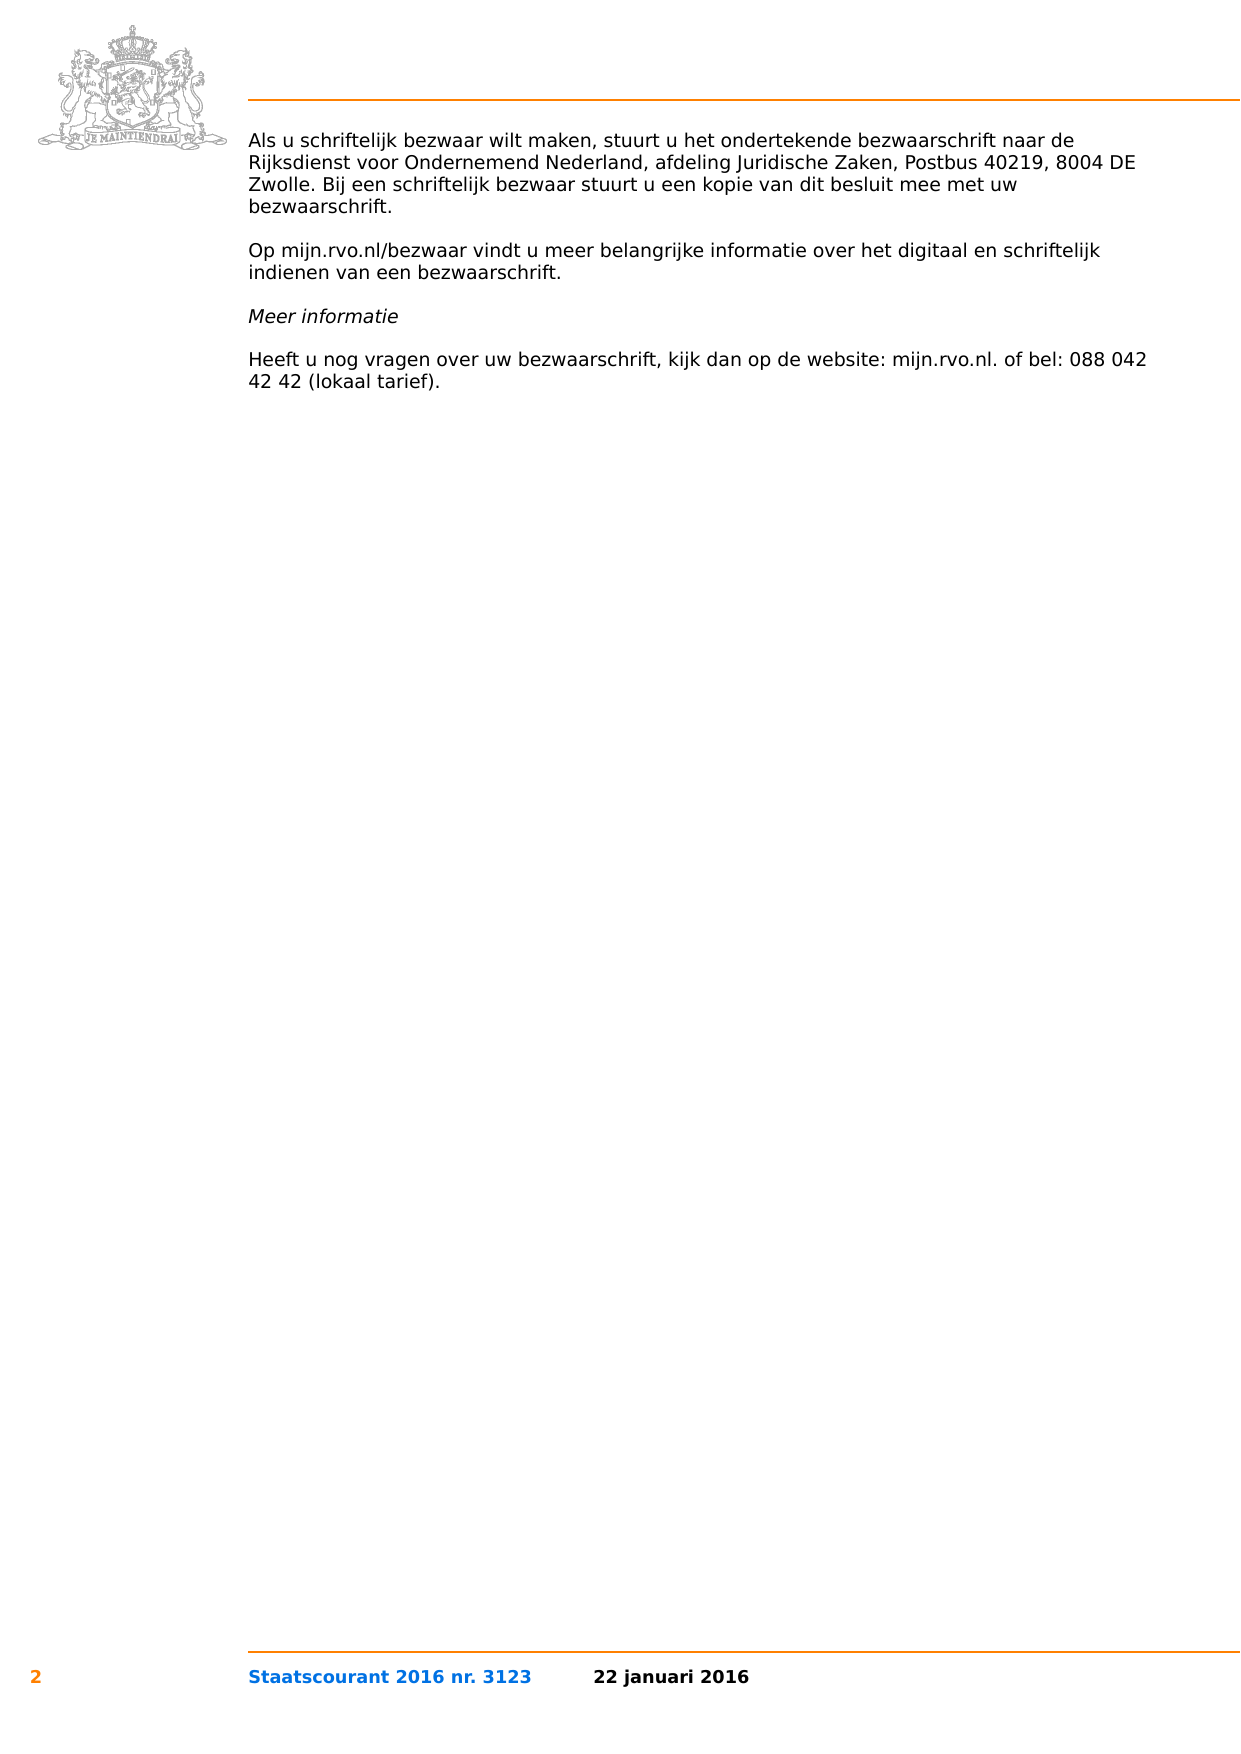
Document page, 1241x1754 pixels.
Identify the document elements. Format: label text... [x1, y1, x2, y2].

text Als u schriftelijk bezwaar wilt maken, stuurt u het ondertekende bezwaarschrift naar de Rijksdienst voor Ondernemend Nederland, afdeling Juridische Zaken, Postbus 40219, 8004 DE Zwolle. Bij een schriftelijk bezwaar stuurt u een kopie van dit besluit mee met uw bezwaarschrift. [248, 130, 1163, 218]
text Op mijn.rvo.nl/bezwaar vindt u meer belangrijke informatie over het digitaal en schriftelijk indienen van een bezwaarschrift. [248, 240, 1163, 284]
text Heeft u nog vragen over uw bezwaarschrift, kijk dan op de website: mijn.rvo.nl. of bel: 088 042 42 42 (lokaal tarief). [248, 349, 1163, 393]
text Meer informatie [248, 306, 1163, 327]
picture [38, 25, 227, 150]
